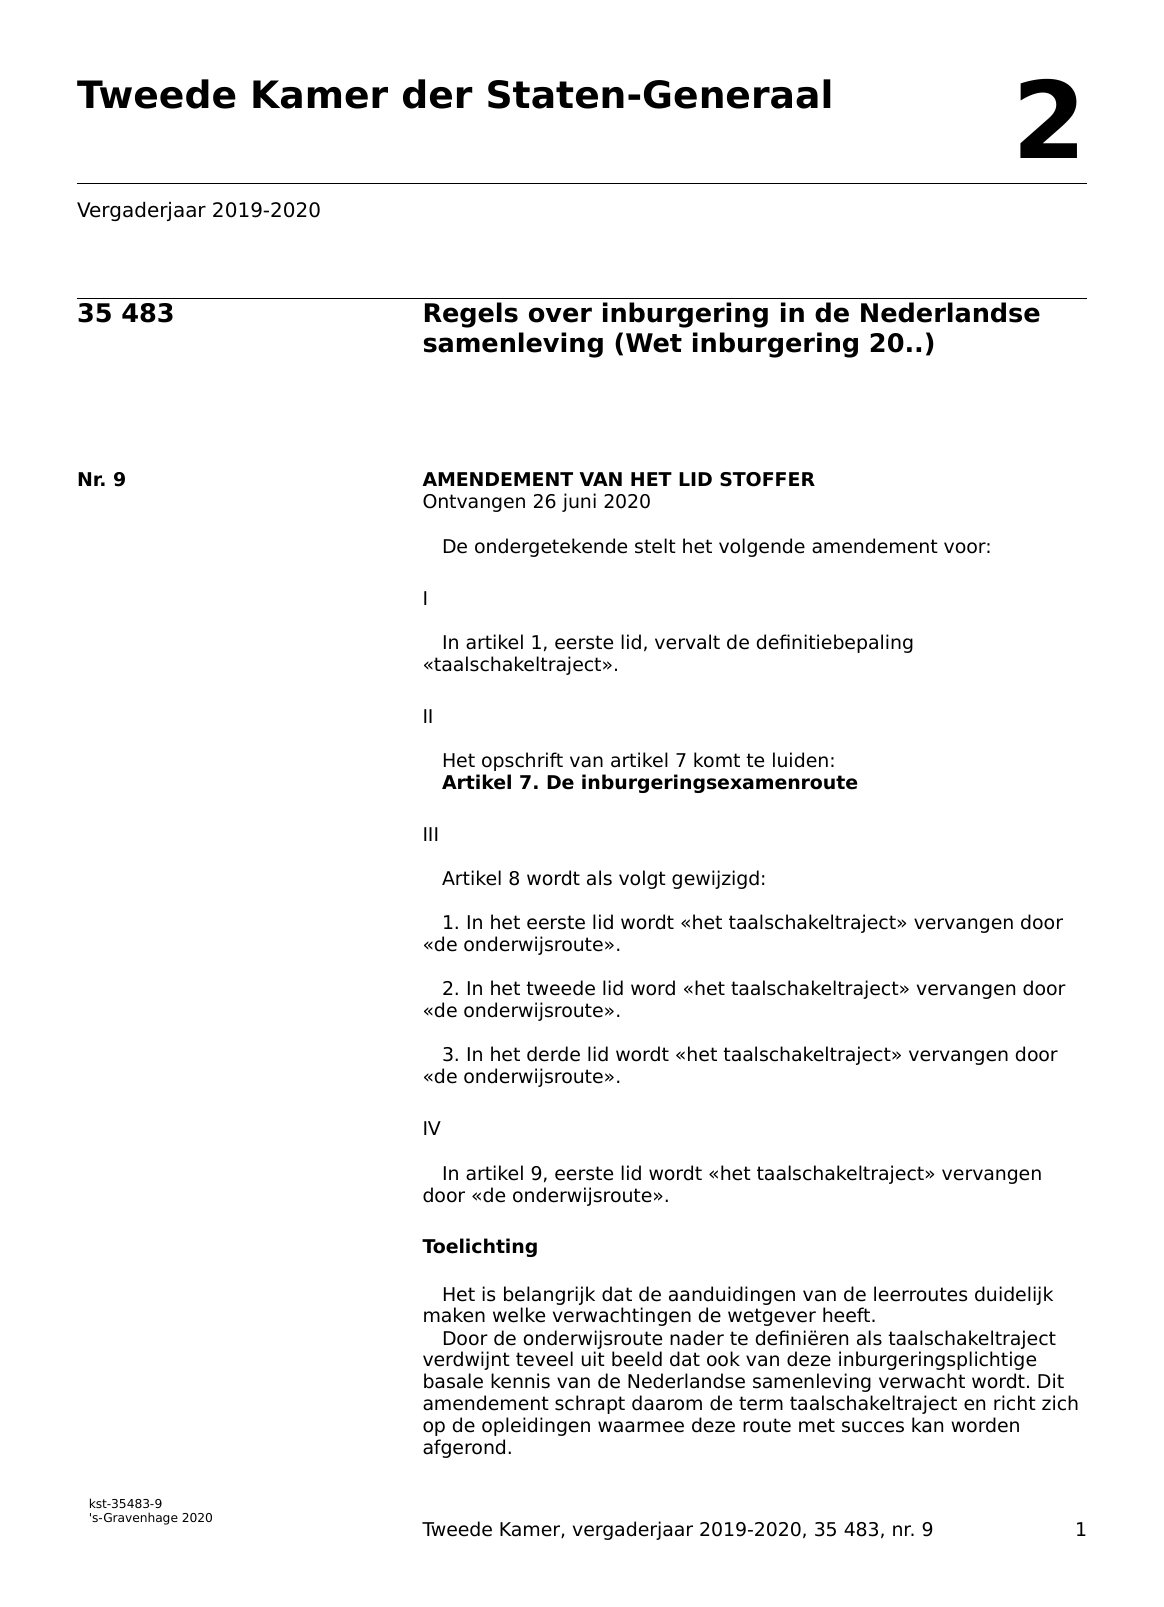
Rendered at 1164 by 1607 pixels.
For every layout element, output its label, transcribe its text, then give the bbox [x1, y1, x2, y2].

subtitle Toelichting [422, 1236, 1087, 1258]
text Door de onderwijsroute nader te definiëren als taalschakeltraject verdwijnt teveel uit beeld dat ook van deze inburgeringsplichtige basale kennis van de Nederlandse samenleving verwacht wordt. Dit amendement schrapt daarom de term taalschakeltraject en richt zich op de opleidingen waarmee deze route met succes kan worden afgerond. [422, 1327, 1087, 1459]
subtitle IV [422, 1118, 1087, 1140]
text Het opschrift van artikel 7 komt te luiden: [422, 750, 1087, 772]
text In artikel 9, eerste lid wordt «het taalschakeltraject» vervangen door «de onderwijsroute». [422, 1162, 1087, 1206]
subtitle I [422, 587, 1087, 609]
table_header Tweede Kamer der Staten-Generaal [77, 59, 886, 183]
text Artikel 7. De inburgeringsexamenroute [422, 772, 1087, 794]
subtitle III [422, 824, 1087, 846]
text 2. In het tweede lid word «het taalschakeltraject» vervangen door «de onderwijsroute». [422, 978, 1087, 1022]
text 's-Gravenhage 2020 [88, 1511, 323, 1525]
table_cell Vergaderjaar 2019-2020 [77, 184, 1087, 298]
text kst-35483-9 [88, 1497, 323, 1511]
text Ontvangen 26 juni 2020 [422, 491, 1087, 513]
text 1. In het eerste lid wordt «het taalschakeltraject» vervangen door «de onderwijsroute». [422, 912, 1087, 956]
text In artikel 1, eerste lid, vervalt de definitiebepaling «taalschakeltraject». [422, 632, 1087, 676]
text Het is belangrijk dat de aanduidingen van de leerroutes duidelijk maken welke verwachtingen de wetgever heeft. [422, 1283, 1087, 1327]
text De ondergetekende stelt het volgende amendement voor: [422, 536, 1087, 557]
table_header 2 [886, 59, 1087, 183]
subtitle 35 483 Regels over inburgering in de Nederlandse samenleving (Wet inburgering 20..) [77, 299, 1087, 358]
subtitle II [422, 706, 1087, 728]
subtitle Nr. 9 AMENDEMENT VAN HET LID STOFFER [77, 469, 1087, 491]
text 3. In het derde lid wordt «het taalschakeltraject» vervangen door «de onderwijsroute». [422, 1044, 1087, 1088]
text Artikel 8 wordt als volgt gewijzigd: [422, 868, 1087, 890]
